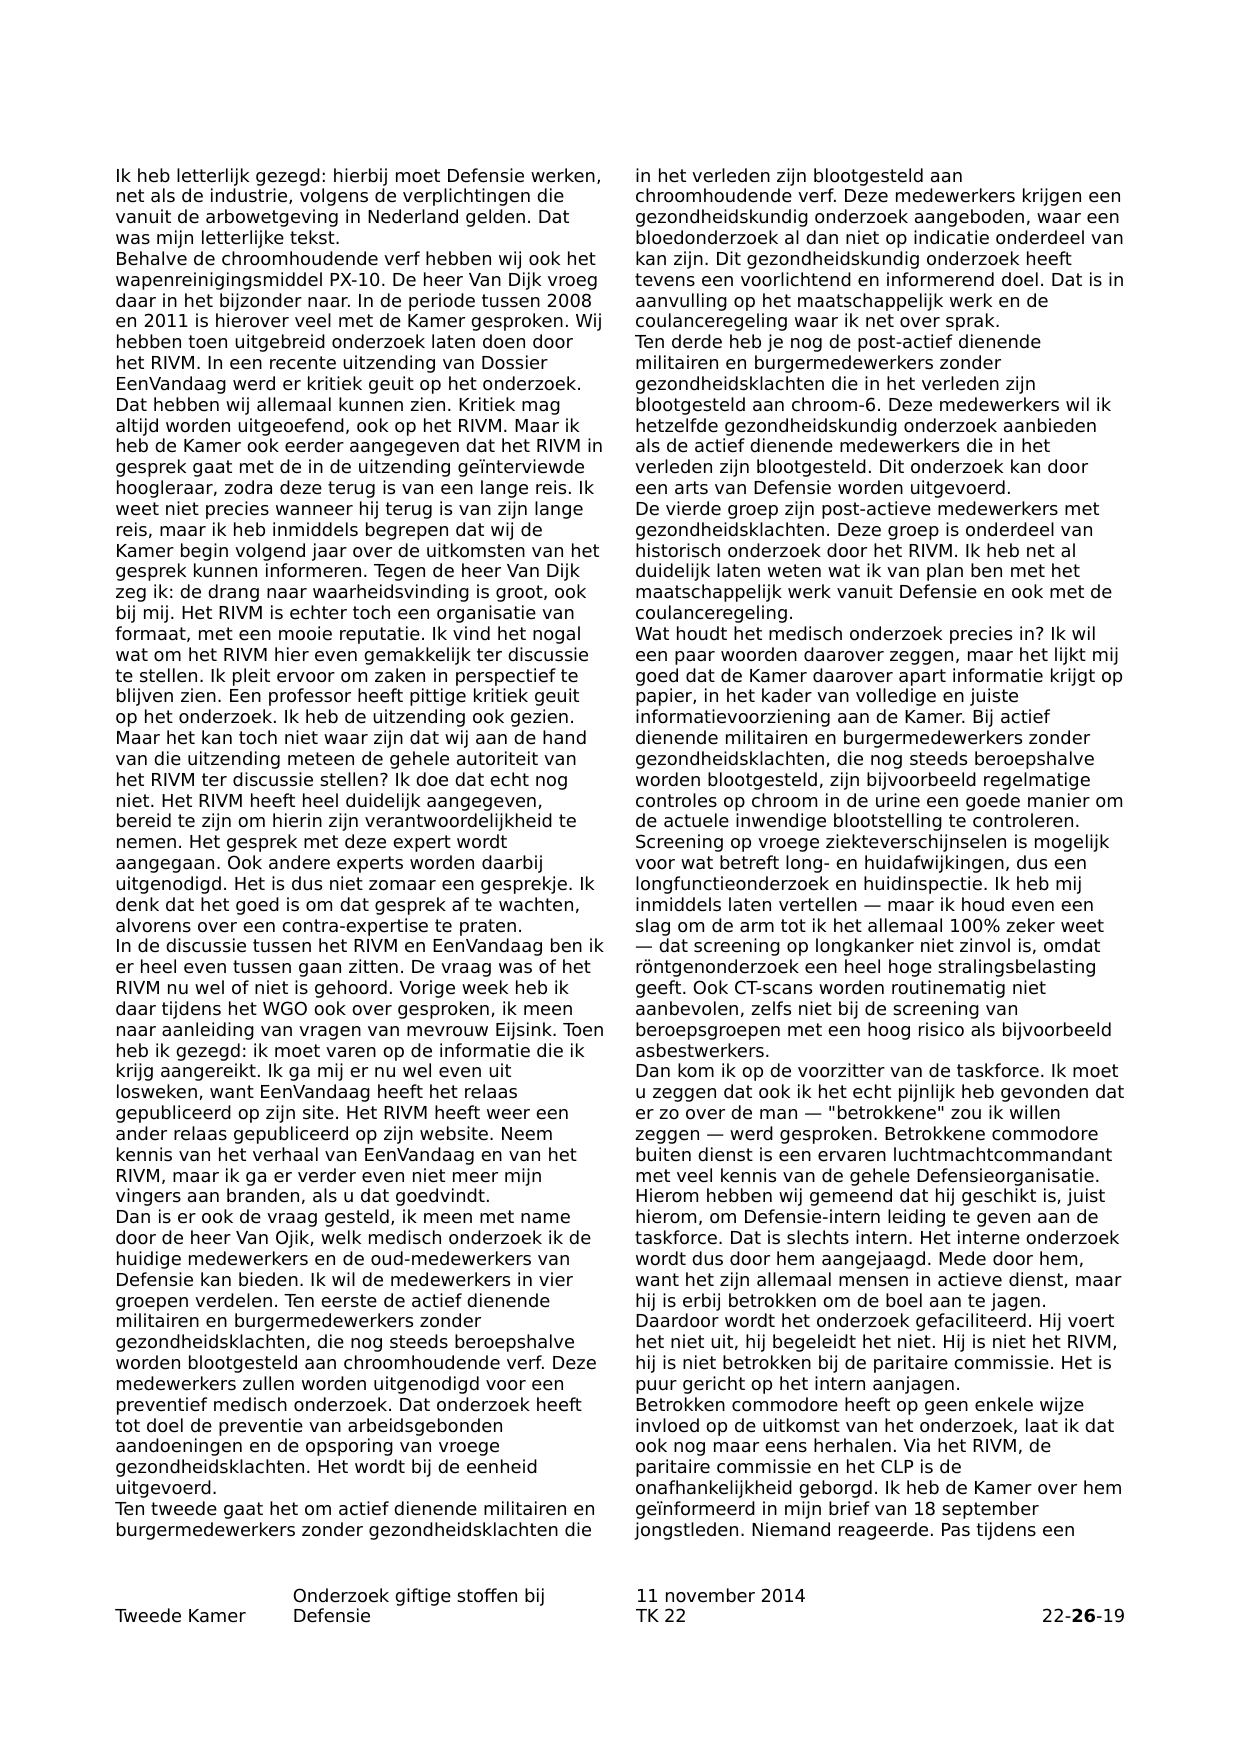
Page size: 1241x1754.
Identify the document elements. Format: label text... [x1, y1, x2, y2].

text In de discussie tussen het RIVM en EenVandaag ben ik er heel even tussen gaan zitten. De vraag was of het RIVM nu wel of niet is gehoord. Vorige week heb ik daar tijdens het WGO ook over gesproken, ik meen naar aanleiding van vragen van mevrouw Eijsink. Toen heb ik gezegd: ik moet varen op de informatie die ik krijg aangereikt. Ik ga mij er nu wel even uit losweken, want EenVandaag heeft het relaas gepubliceerd op zijn site. Het RIVM heeft weer een ander relaas gepubliceerd op zijn website. Neem kennis van het verhaal van EenVandaag en van het RIVM, maar ik ga er verder even niet meer mijn vingers aan branden, als u dat goedvindt. [115, 936, 605, 1207]
text Betrokken commodore heeft op geen enkele wijze invloed op de uitkomst van het onderzoek, laat ik dat ook nog maar eens herhalen. Via het RIVM, de paritaire commissie en het CLP is de onafhankelijkheid geborgd. Ik heb de Kamer over hem geïnformeerd in mijn brief van 18 september jongstleden. Niemand reageerde. Pas tijdens een [635, 1394, 1125, 1540]
text Ten tweede gaat het om actief dienende militairen en burgermedewerkers zonder gezondheidsklachten die [115, 1499, 605, 1540]
text Dan is er ook de vraag gesteld, ik meen met name door de heer Van Ojik, welk medisch onderzoek ik de huidige medewerkers en de oud-medewerkers van Defensie kan bieden. Ik wil de medewerkers in vier groepen verdelen. Ten eerste de actief dienende militairen en burgermedewerkers zonder gezondheidsklachten, die nog steeds beroepshalve worden blootgesteld aan chroomhoudende verf. Deze medewerkers zullen worden uitgenodigd voor een preventief medisch onderzoek. Dat onderzoek heeft tot doel de preventie van arbeidsgebonden aandoeningen en de opsporing van vroege gezondheidsklachten. Het wordt bij de eenheid uitgevoerd. [115, 1207, 605, 1499]
text Wat houdt het medisch onderzoek precies in? Ik wil een paar woorden daarover zeggen, maar het lijkt mij goed dat de Kamer daarover apart informatie krijgt op papier, in het kader van volledige en juiste informatievoorziening aan de Kamer. Bij actief dienende militairen en burgermedewerkers zonder gezondheidsklachten, die nog steeds beroepshalve worden blootgesteld, zijn bijvoorbeeld regelmatige controles op chroom in de urine een goede manier om de actuele inwendige blootstelling te controleren. Screening op vroege ziekteverschijnselen is mogelijk voor wat betreft long- en huidafwijkingen, dus een longfunctieonderzoek en huidinspectie. Ik heb mij inmiddels laten vertellen — maar ik houd even een slag om de arm tot ik het allemaal 100% zeker weet — dat screening op longkanker niet zinvol is, omdat röntgenonderzoek een heel hoge stralingsbelasting geeft. Ook CT-scans worden routinematig niet aanbevolen, zelfs niet bij de screening van beroepsgroepen met een hoog risico als bijvoorbeeld asbestwerkers. [635, 624, 1125, 1061]
text De vierde groep zijn post-actieve medewerkers met gezondheidsklachten. Deze groep is onderdeel van historisch onderzoek door het RIVM. Ik heb net al duidelijk laten weten wat ik van plan ben met het maatschappelijk werk vanuit Defensie en ook met de coulanceregeling. [635, 499, 1125, 624]
text in het verleden zijn blootgesteld aan chroomhoudende verf. Deze medewerkers krijgen een gezondheidskundig onderzoek aangeboden, waar een bloedonderzoek al dan niet op indicatie onderdeel van kan zijn. Dit gezondheidskundig onderzoek heeft tevens een voorlichtend en informerend doel. Dat is in aanvulling op het maatschappelijk werk en de coulanceregeling waar ik net over sprak. [635, 165, 1125, 332]
text Ik heb letterlijk gezegd: hierbij moet Defensie werken, net als de industrie, volgens de verplichtingen die vanuit de arbowetgeving in Nederland gelden. Dat was mijn letterlijke tekst. [115, 165, 605, 249]
text Dan kom ik op de voorzitter van de taskforce. Ik moet u zeggen dat ook ik het echt pijnlijk heb gevonden dat er zo over de man — "betrokkene" zou ik willen zeggen — werd gesproken. Betrokkene commodore buiten dienst is een ervaren luchtmachtcommandant met veel kennis van de gehele Defensieorganisatie. Hierom hebben wij gemeend dat hij geschikt is, juist hierom, om Defensie-intern leiding te geven aan de taskforce. Dat is slechts intern. Het interne onderzoek wordt dus door hem aangejaagd. Mede door hem, want het zijn allemaal mensen in actieve dienst, maar hij is erbij betrokken om de boel aan te jagen. Daardoor wordt het onderzoek gefaciliteerd. Hij voert het niet uit, hij begeleidt het niet. Hij is niet het RIVM, hij is niet betrokken bij de paritaire commissie. Het is puur gericht op het intern aanjagen. [635, 1061, 1125, 1394]
text Behalve de chroomhoudende verf hebben wij ook het wapenreinigingsmiddel PX-10. De heer Van Dijk vroeg daar in het bijzonder naar. In de periode tussen 2008 en 2011 is hierover veel met de Kamer gesproken. Wij hebben toen uitgebreid onderzoek laten doen door het RIVM. In een recente uitzending van Dossier EenVandaag werd er kritiek geuit op het onderzoek. Dat hebben wij allemaal kunnen zien. Kritiek mag altijd worden uitgeoefend, ook op het RIVM. Maar ik heb de Kamer ook eerder aangegeven dat het RIVM in gesprek gaat met de in de uitzending geïnterviewde hoogleraar, zodra deze terug is van een lange reis. Ik weet niet precies wanneer hij terug is van zijn lange reis, maar ik heb inmiddels begrepen dat wij de Kamer begin volgend jaar over de uitkomsten van het gesprek kunnen informeren. Tegen de heer Van Dijk zeg ik: de drang naar waarheidsvinding is groot, ook bij mij. Het RIVM is echter toch een organisatie van formaat, met een mooie reputatie. Ik vind het nogal wat om het RIVM hier even gemakkelijk ter discussie te stellen. Ik pleit ervoor om zaken in perspectief te blijven zien. Een professor heeft pittige kritiek geuit op het onderzoek. Ik heb de uitzending ook gezien. Maar het kan toch niet waar zijn dat wij aan de hand van die uitzending meteen de gehele autoriteit van het RIVM ter discussie stellen? Ik doe dat echt nog niet. Het RIVM heeft heel duidelijk aangegeven, bereid te zijn om hierin zijn verantwoordelijkheid te nemen. Het gesprek met deze expert wordt aangegaan. Ook andere experts worden daarbij uitgenodigd. Het is dus niet zomaar een gesprekje. Ik denk dat het goed is om dat gesprek af te wachten, alvorens over een contra-expertise te praten. [115, 249, 605, 936]
text Ten derde heb je nog de post-actief dienende militairen en burgermedewerkers zonder gezondheidsklachten die in het verleden zijn blootgesteld aan chroom-6. Deze medewerkers wil ik hetzelfde gezondheidskundig onderzoek aanbieden als de actief dienende medewerkers die in het verleden zijn blootgesteld. Dit onderzoek kan door een arts van Defensie worden uitgevoerd. [635, 332, 1125, 499]
